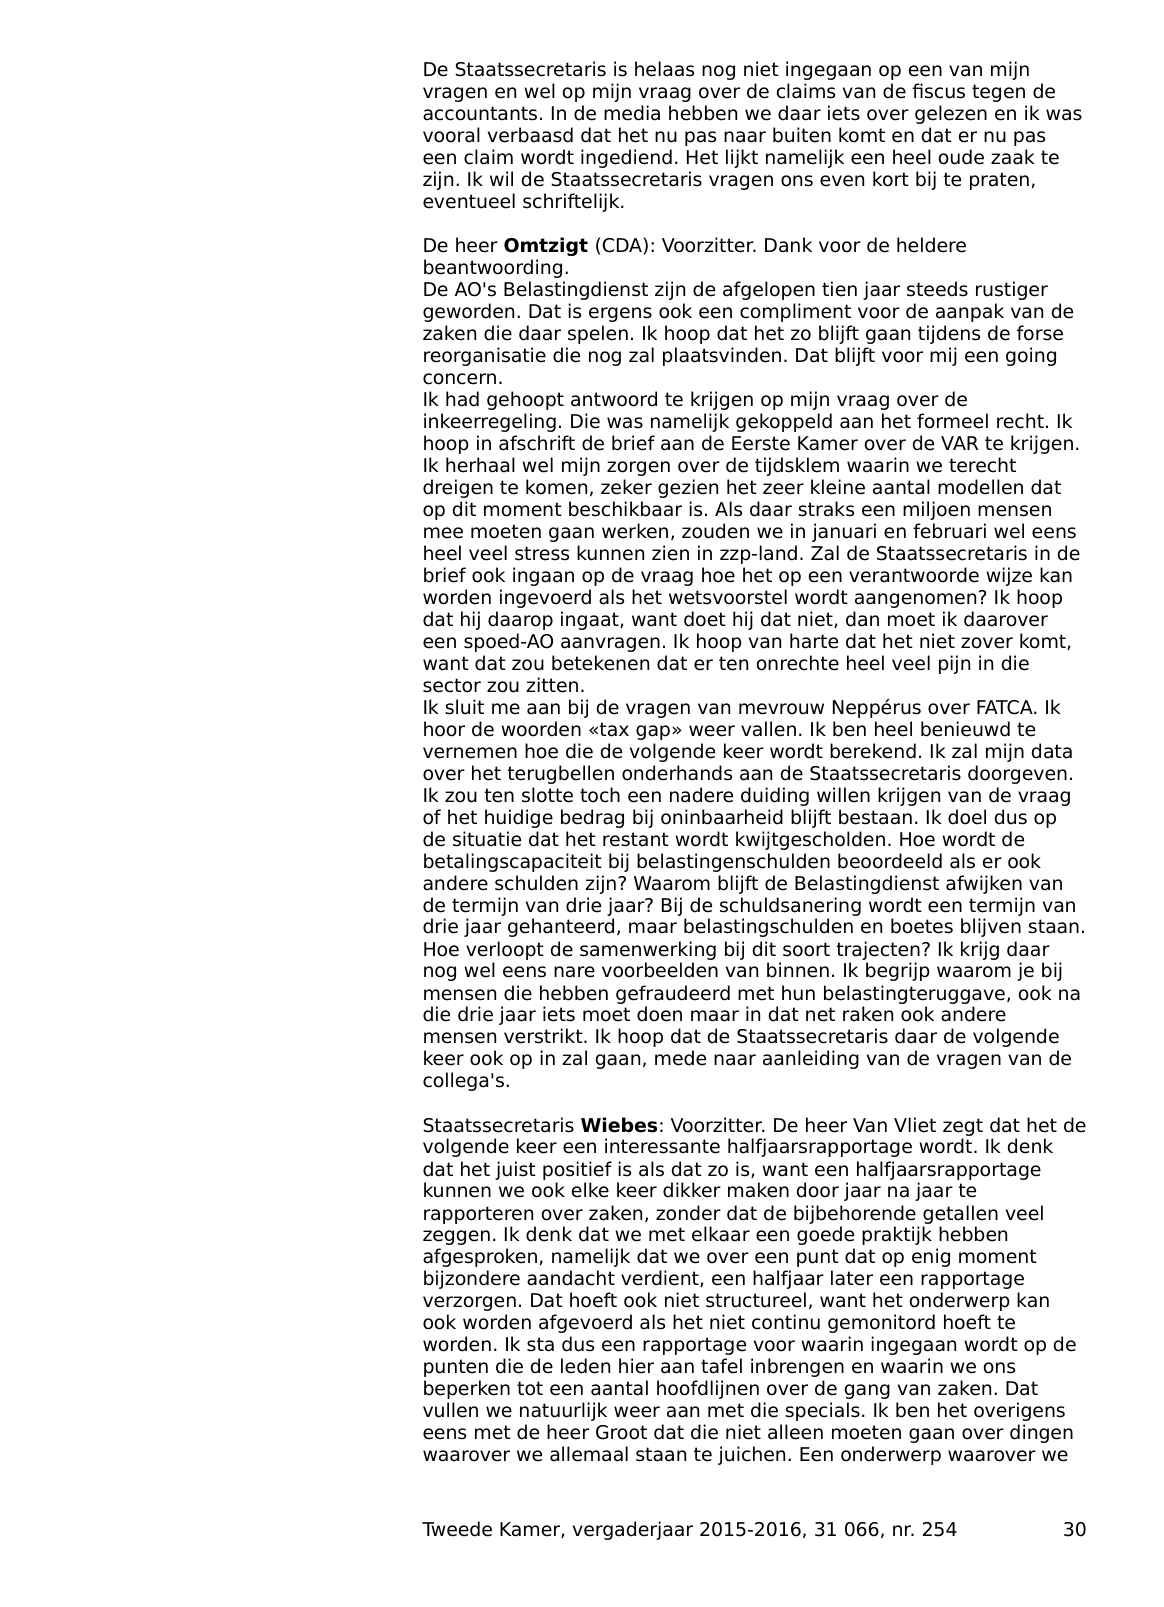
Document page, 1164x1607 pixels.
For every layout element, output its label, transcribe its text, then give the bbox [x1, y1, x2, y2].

text Ik had gehoopt antwoord te krijgen op mijn vraag over de inkeerregeling. Die was namelijk gekoppeld aan het formeel recht. Ik hoop in afschrift de brief aan de Eerste Kamer over de VAR te krijgen. Ik herhaal wel mijn zorgen over de tijdsklem waarin we terecht dreigen te komen, zeker gezien het zeer kleine aantal modellen dat op dit moment beschikbaar is. Als daar straks een miljoen mensen mee moeten gaan werken, zouden we in januari en februari wel eens heel veel stress kunnen zien in zzp-land. Zal de Staatssecretaris in de brief ook ingaan op de vraag hoe het op een verantwoorde wijze kan worden ingevoerd als het wetsvoorstel wordt aangenomen? Ik hoop dat hij daarop ingaat, want doet hij dat niet, dan moet ik daarover een spoed-AO aanvragen. Ik hoop van harte dat het niet zover komt, want dat zou betekenen dat er ten onrechte heel veel pijn in die sector zou zitten. [422, 389, 1087, 697]
text Ik sluit me aan bij de vragen van mevrouw Neppérus over FATCA. Ik hoor de woorden «tax gap» weer vallen. Ik ben heel benieuwd te vernemen hoe die de volgende keer wordt berekend. Ik zal mijn data over het terugbellen onderhands aan de Staatssecretaris doorgeven. Ik zou ten slotte toch een nadere duiding willen krijgen van de vraag of het huidige bedrag bij oninbaarheid blijft bestaan. Ik doel dus op de situatie dat het restant wordt kwijtgescholden. Hoe wordt de betalingscapaciteit bij belastingenschulden beoordeeld als er ook andere schulden zijn? Waarom blijft de Belastingdienst afwijken van de termijn van drie jaar? Bij de schuldsanering wordt een termijn van drie jaar gehanteerd, maar belastingschulden en boetes blijven staan. Hoe verloopt de samenwerking bij dit soort trajecten? Ik krijg daar nog wel eens nare voorbeelden van binnen. Ik begrijp waarom je bij mensen die hebben gefraudeerd met hun belastingteruggave, ook na die drie jaar iets moet doen maar in dat net raken ook andere mensen verstrikt. Ik hoop dat de Staatssecretaris daar de volgende keer ook op in zal gaan, mede naar aanleiding van de vragen van de collega's. [422, 697, 1087, 1092]
text De Staatssecretaris is helaas nog niet ingegaan op een van mijn vragen en wel op mijn vraag over de claims van de fiscus tegen de accountants. In de media hebben we daar iets over gelezen en ik was vooral verbaasd dat het nu pas naar buiten komt en dat er nu pas een claim wordt ingediend. Het lijkt namelijk een heel oude zaak te zijn. Ik wil de Staatssecretaris vragen ons even kort bij te praten, eventueel schriftelijk. [422, 59, 1087, 213]
text Staatssecretaris Wiebes: Voorzitter. De heer Van Vliet zegt dat het de volgende keer een interessante halfjaarsrapportage wordt. Ik denk dat het juist positief is als dat zo is, want een halfjaarsrapportage kunnen we ook elke keer dikker maken door jaar na jaar te rapporteren over zaken, zonder dat de bijbehorende getallen veel zeggen. Ik denk dat we met elkaar een goede praktijk hebben afgesproken, namelijk dat we over een punt dat op enig moment bijzondere aandacht verdient, een halfjaar later een rapportage verzorgen. Dat hoeft ook niet structureel, want het onderwerp kan ook worden afgevoerd als het niet continu gemonitord hoeft te worden. Ik sta dus een rapportage voor waarin ingegaan wordt op de punten die de leden hier aan tafel inbrengen en waarin we ons beperken tot een aantal hoofdlijnen over de gang van zaken. Dat vullen we natuurlijk weer aan met die specials. Ik ben het overigens eens met de heer Groot dat die niet alleen moeten gaan over dingen waarover we allemaal staan te juichen. Een onderwerp waarover we [422, 1114, 1087, 1466]
text De AO's Belastingdienst zijn de afgelopen tien jaar steeds rustiger geworden. Dat is ergens ook een compliment voor de aanpak van de zaken die daar spelen. Ik hoop dat het zo blijft gaan tijdens de forse reorganisatie die nog zal plaatsvinden. Dat blijft voor mij een going concern. [422, 279, 1087, 389]
text De heer Omtzigt (CDA): Voorzitter. Dank voor de heldere beantwoording. [422, 235, 1087, 279]
